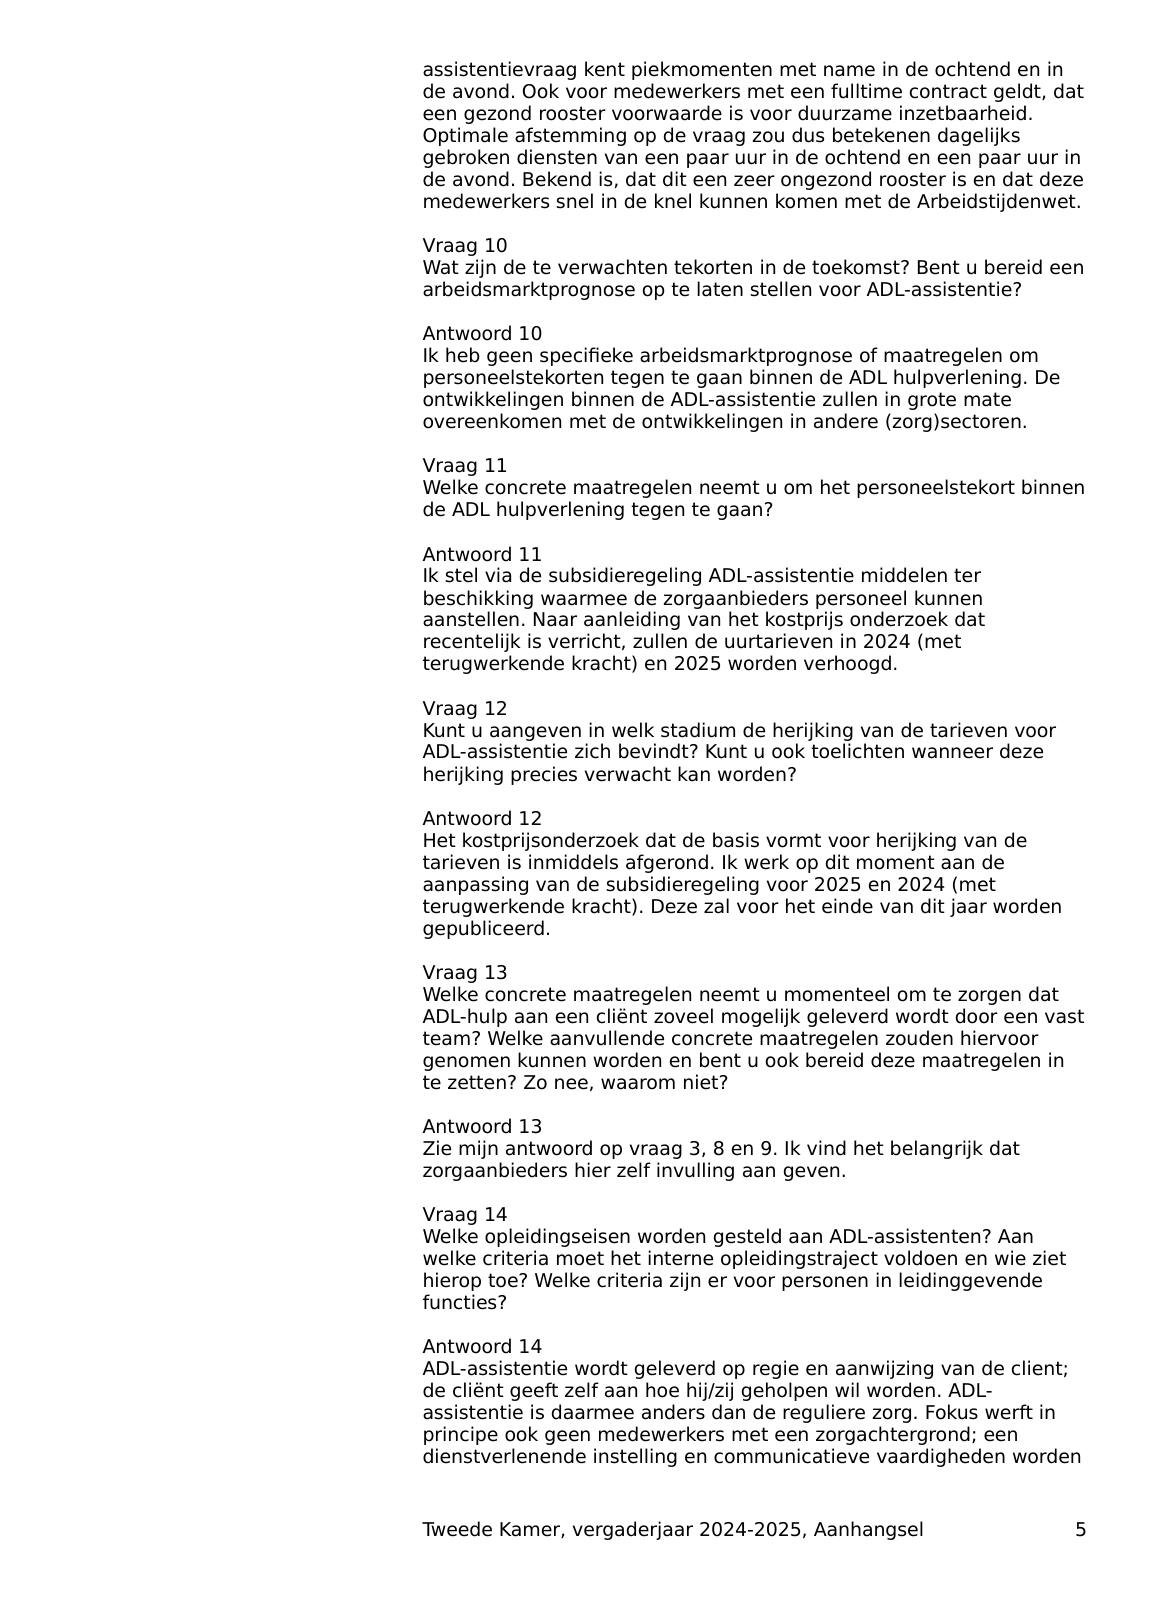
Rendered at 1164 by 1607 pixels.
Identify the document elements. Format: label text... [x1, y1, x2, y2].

text Ik stel via de subsidieregeling ADL-assistentie middelen ter beschikking waarmee de zorgaanbieders personeel kunnen aanstellen. Naar aanleiding van het kostprijs onderzoek dat recentelijk is verricht, zullen de uurtarieven in 2024 (met terugwerkende kracht) en 2025 worden verhoogd. [422, 565, 1087, 675]
text Vraag 11 [422, 455, 1087, 477]
text Ik heb geen specifieke arbeidsmarktprognose of maatregelen om personeelstekorten tegen te gaan binnen de ADL hulpverlening. De ontwikkelingen binnen de ADL-assistentie zullen in grote mate overeenkomen met de ontwikkelingen in andere (zorg)sectoren. [422, 345, 1087, 433]
text Wat zijn de te verwachten tekorten in de toekomst? Bent u bereid een arbeidsmarktprognose op te laten stellen voor ADL-assistentie? [422, 257, 1087, 301]
text Vraag 12 [422, 697, 1087, 719]
text Vraag 10 [422, 235, 1087, 257]
text Antwoord 14 [422, 1336, 1087, 1358]
text ADL-assistentie wordt geleverd op regie en aanwijzing van de client; de cliënt geeft zelf aan hoe hij/zij geholpen wil worden. ADL-assistentie is daarmee anders dan de reguliere zorg. Fokus werft in principe ook geen medewerkers met een zorgachtergrond; een dienstverlenende instelling en communicatieve vaardigheden worden [422, 1358, 1087, 1468]
text Antwoord 10 [422, 323, 1087, 345]
text Antwoord 12 [422, 808, 1087, 829]
text Welke concrete maatregelen neemt u om het personeelstekort binnen de ADL hulpverlening tegen te gaan? [422, 477, 1087, 521]
text Kunt u aangeven in welk stadium de herijking van de tarieven voor ADL-assistentie zich bevindt? Kunt u ook toelichten wanneer deze herijking precies verwacht kan worden? [422, 719, 1087, 785]
text Welke concrete maatregelen neemt u momenteel om te zorgen dat ADL-hulp aan een cliënt zoveel mogelijk geleverd wordt door een vast team? Welke aanvullende concrete maatregelen zouden hiervoor genomen kunnen worden en bent u ook bereid deze maatregelen in te zetten? Zo nee, waarom niet? [422, 984, 1087, 1093]
text Zie mijn antwoord op vraag 3, 8 en 9. Ik vind het belangrijk dat zorgaanbieders hier zelf invulling aan geven. [422, 1138, 1087, 1182]
text Het kostprijsonderzoek dat de basis vormt voor herijking van de tarieven is inmiddels afgerond. Ik werk op dit moment aan de aanpassing van de subsidieregeling voor 2025 en 2024 (met terugwerkende kracht). Deze zal voor het einde van dit jaar worden gepubliceerd. [422, 829, 1087, 939]
text Antwoord 13 [422, 1116, 1087, 1138]
text Antwoord 11 [422, 543, 1087, 565]
text assistentievraag kent piekmomenten met name in de ochtend en in de avond. Ook voor medewerkers met een fulltime contract geldt, dat een gezond rooster voorwaarde is voor duurzame inzetbaarheid. Optimale afstemming op de vraag zou dus betekenen dagelijks gebroken diensten van een paar uur in de ochtend en een paar uur in de avond. Bekend is, dat dit een zeer ongezond rooster is en dat deze medewerkers snel in de knel kunnen komen met de Arbeidstijdenwet. [422, 59, 1087, 213]
text Vraag 14 [422, 1204, 1087, 1226]
text Vraag 13 [422, 962, 1087, 984]
text Welke opleidingseisen worden gesteld aan ADL-assistenten? Aan welke criteria moet het interne opleidingstraject voldoen en wie ziet hierop toe? Welke criteria zijn er voor personen in leidinggevende functies? [422, 1226, 1087, 1314]
